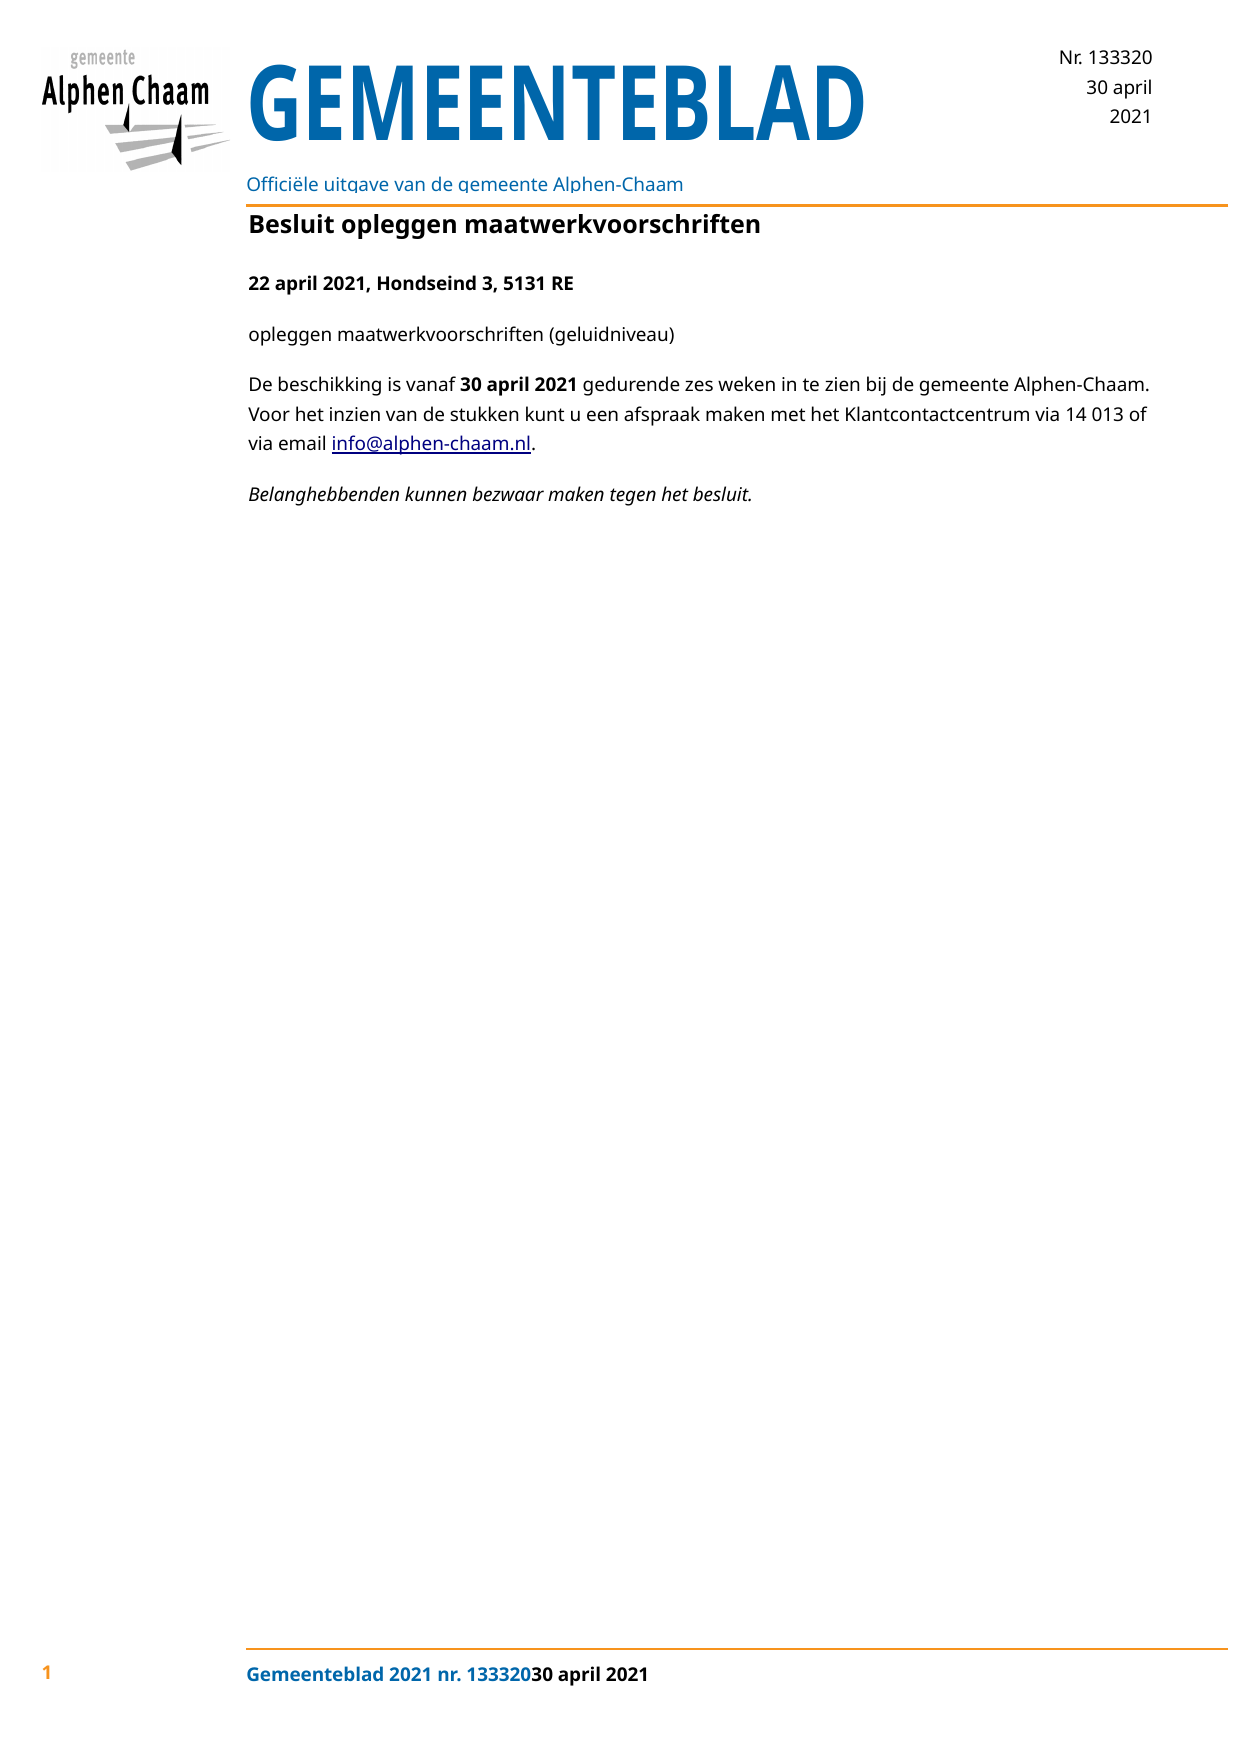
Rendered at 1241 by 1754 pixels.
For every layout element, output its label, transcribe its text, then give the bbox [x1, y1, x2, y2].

text 22 april 2021, Hondseind 3, 5131 RE [248, 270, 1152, 296]
text opleggen maatwerkvoorschriften (geluidniveau) [248, 321, 1152, 346]
text De beschikking is vanaf 30 april 2021 gedurende zes weken in te zien bij de gemeente Alphen-Chaam. Voor het inzien van de stukken kunt u een afspraak maken met het Klantcontactcentrum via 14 013 of via email info@alphen-chaam.nl. [248, 371, 1152, 456]
text Besluit opleggen maatwerkvoorschriften [248, 207, 1152, 241]
picture [41, 47, 231, 172]
text Belanghebbenden kunnen bezwaar maken tegen het besluit. [248, 481, 1152, 506]
